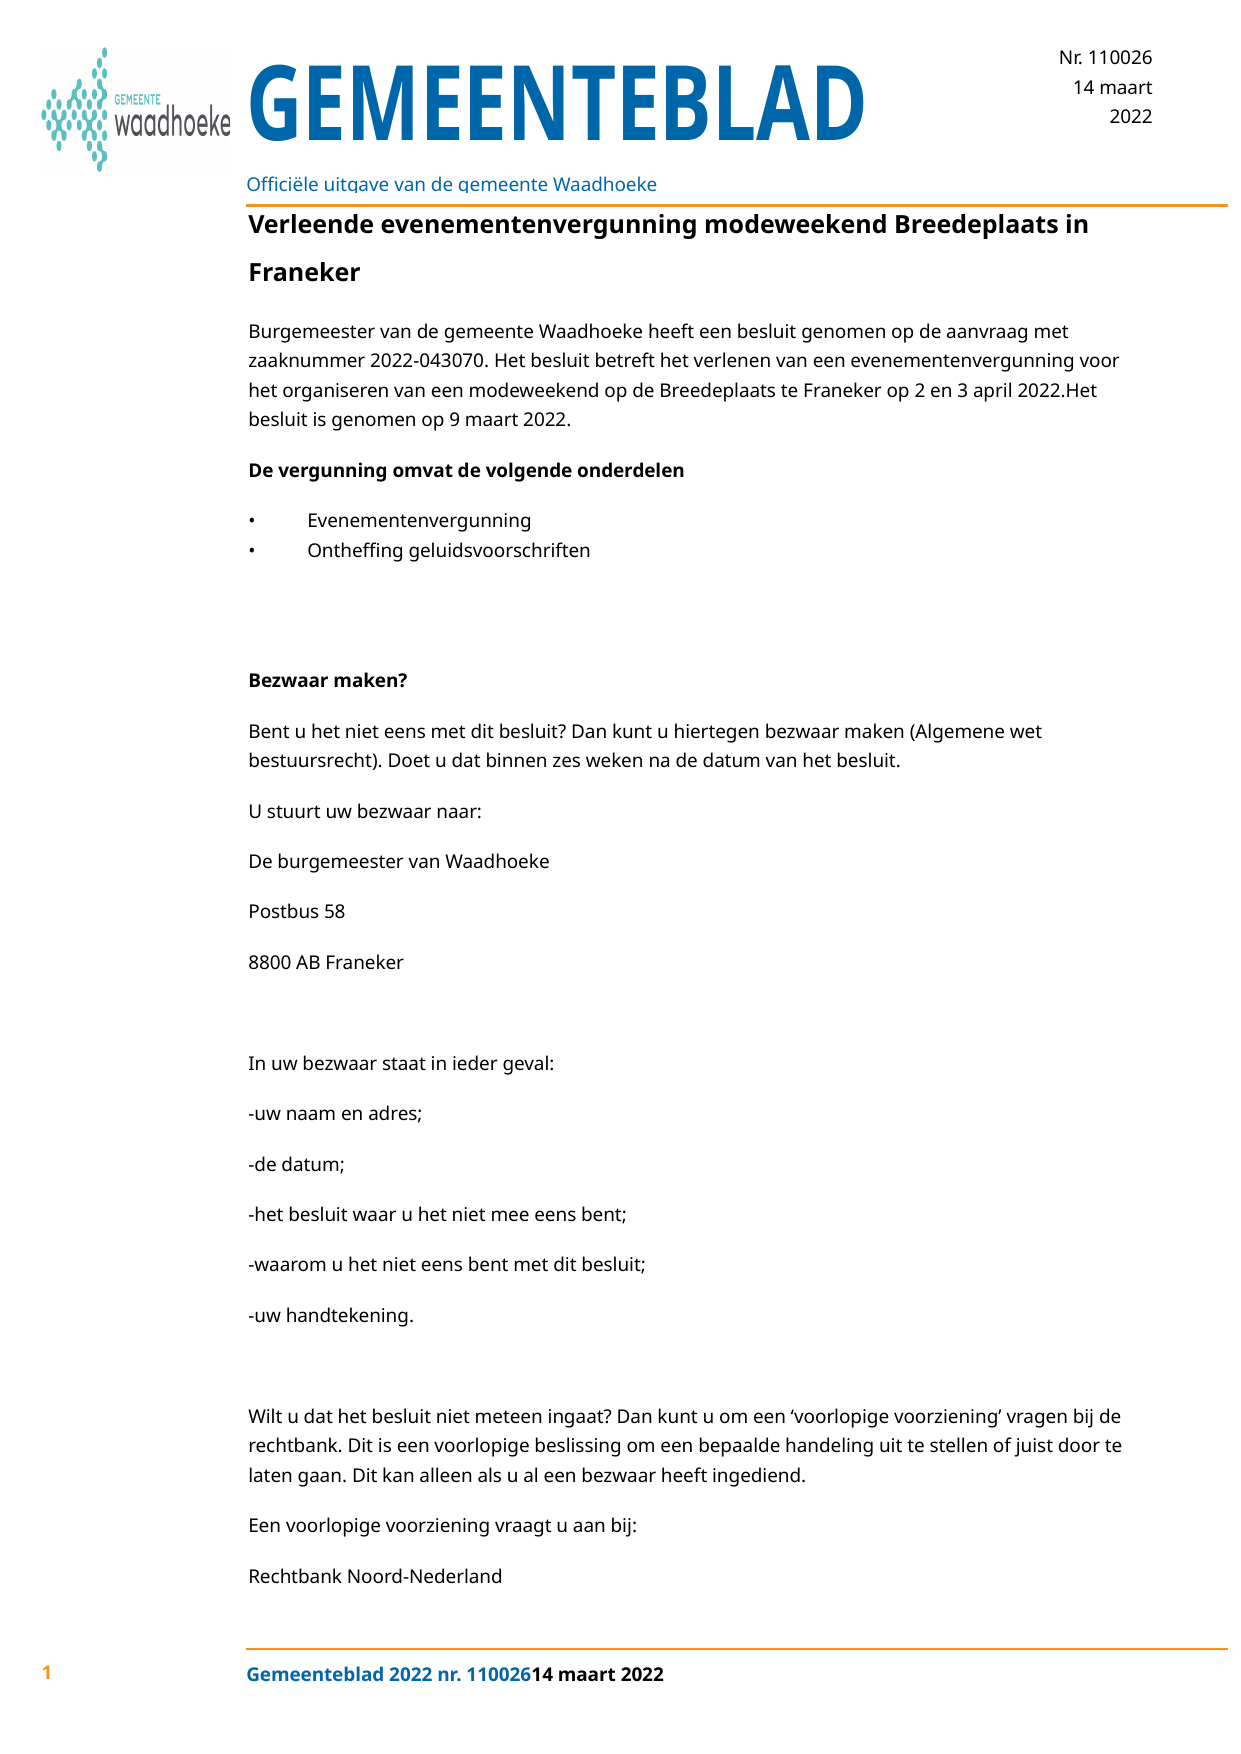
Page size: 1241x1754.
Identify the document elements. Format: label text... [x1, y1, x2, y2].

text Wilt u dat het besluit niet meteen ingaat? Dan kunt u om een ‘voorlopige voorziening’ vragen bij de rechtbank. Dit is een voorlopige beslissing om een bepaalde handeling uit te stellen of juist door te laten gaan. Dit kan alleen als u al een bezwaar heeft ingediend. [248, 1403, 1152, 1488]
text 8800 AB Franeker [248, 949, 1152, 975]
text -uw naam en adres; [248, 1100, 1152, 1126]
text -het besluit waar u het niet mee eens bent; [248, 1201, 1152, 1227]
text Een voorlopige voorziening vraagt u aan bij: [248, 1512, 1152, 1538]
text Rechtbank Noord-Nederland [248, 1563, 1152, 1589]
text Bent u het niet eens met dit besluit? Dan kunt u hiertegen bezwaar maken (Algemene wet bestuursrecht). Doet u dat binnen zes weken na de datum van het besluit. [248, 718, 1152, 773]
text U stuurt uw bezwaar naar: [248, 798, 1152, 824]
text Verleende evenementenvergunning modeweekend Breedeplaats in Franeker [248, 207, 1152, 288]
text De burgemeester van Waadhoeke [248, 848, 1152, 874]
list Evenementenvergunning [248, 507, 1152, 533]
text Bezwaar maken? [248, 667, 1152, 693]
text In uw bezwaar staat in ieder geval: [248, 1050, 1152, 1076]
text -de datum; [248, 1151, 1152, 1177]
text -waarom u het niet eens bent met dit besluit; [248, 1252, 1152, 1277]
text De vergunning omvat de volgende onderdelen [248, 457, 1152, 483]
text Postbus 58 [248, 899, 1152, 924]
text -uw handtekening. [248, 1302, 1152, 1328]
list Ontheffing geluidsvoorschriften [248, 537, 1152, 563]
picture [41, 47, 231, 172]
text Burgemeester van de gemeente Waadhoeke heeft een besluit genomen op de aanvraag met zaaknummer 2022-043070. Het besluit betreft het verlenen van een evenementenvergunning voor het organiseren van een modeweekend op de Breedeplaats te Franeker op 2 en 3 april 2022.Het besluit is genomen op 9 maart 2022. [248, 318, 1152, 432]
